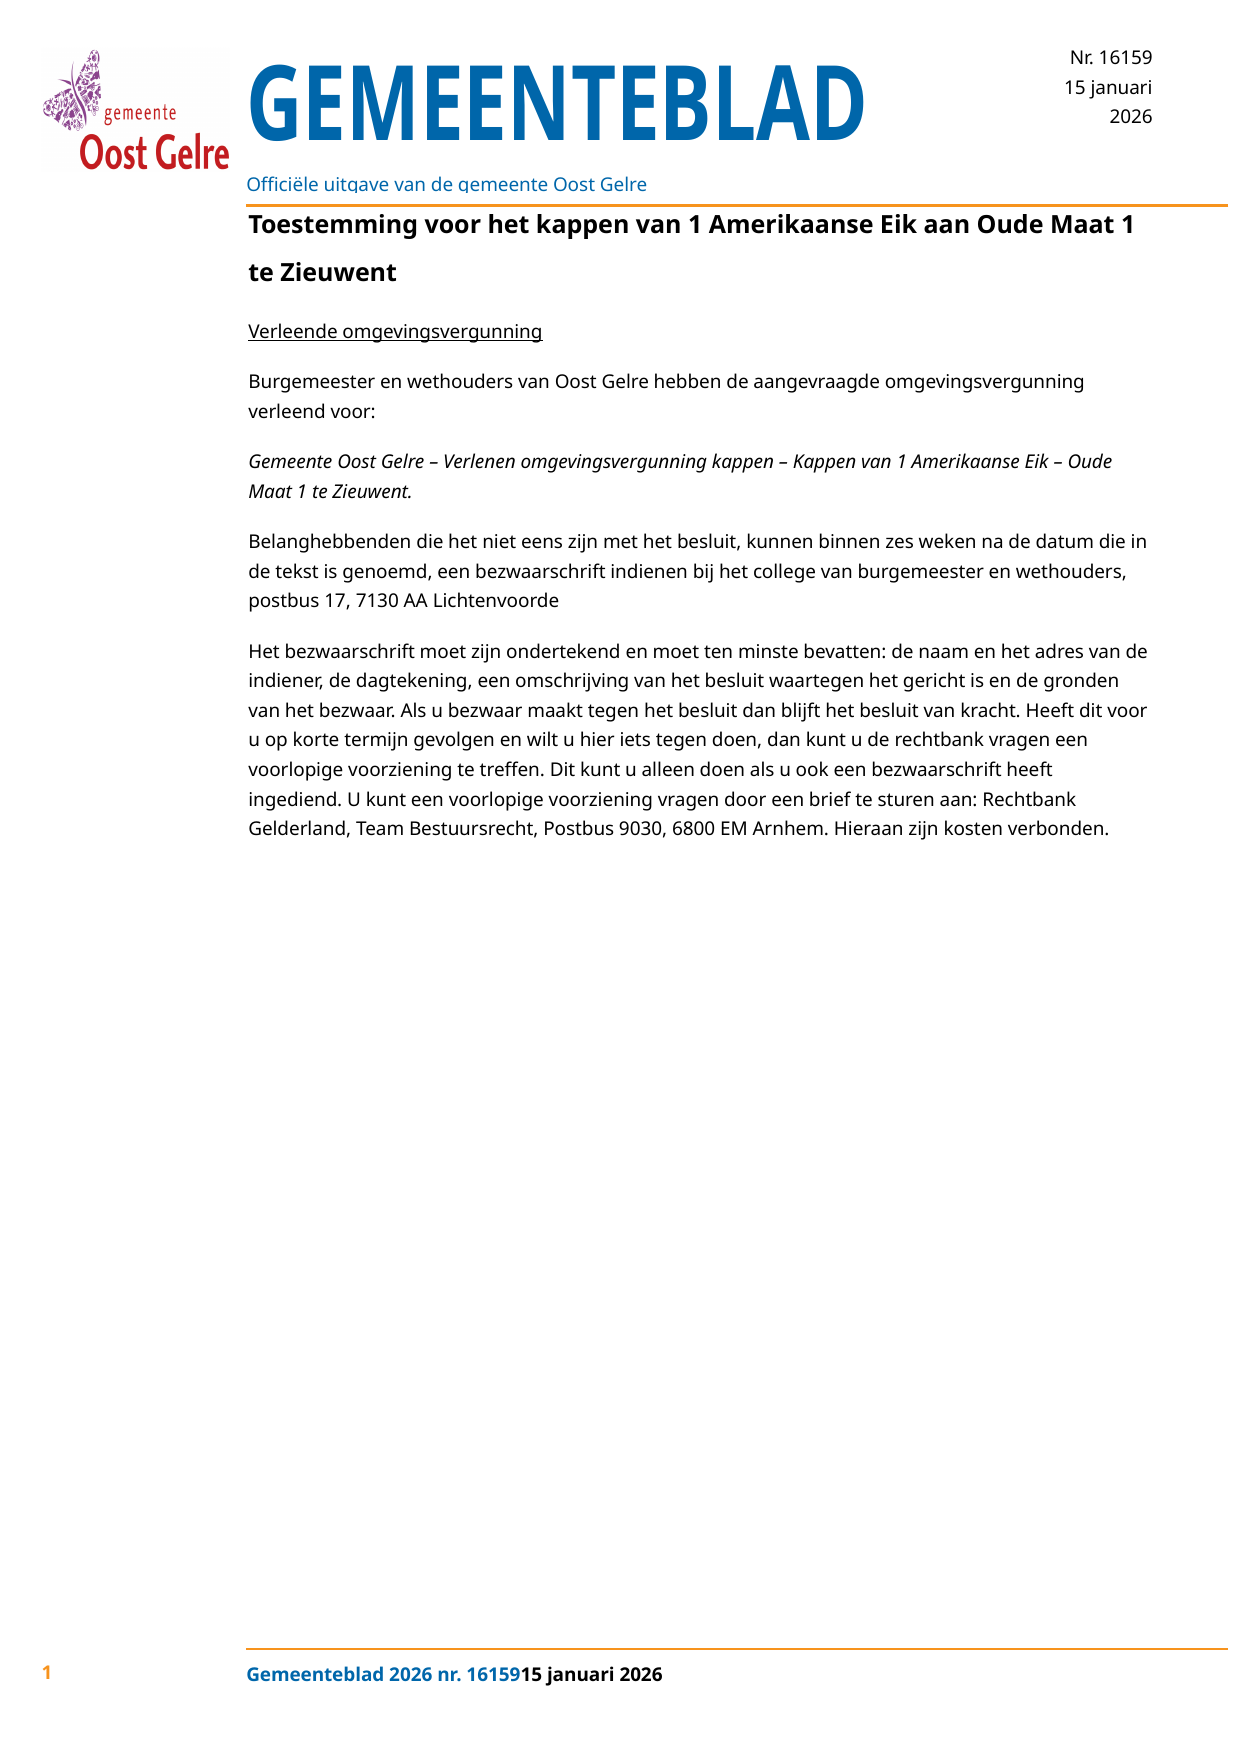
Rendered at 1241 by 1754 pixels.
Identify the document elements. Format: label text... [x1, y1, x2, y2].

text Gemeente Oost Gelre – Verlenen omgevingsvergunning kappen – Kappen van 1 Amerikaanse Eik – Oude Maat 1 te Zieuwent. [248, 448, 1152, 504]
text Belanghebbenden die het niet eens zijn met het besluit, kunnen binnen zes weken na de datum die in de tekst is genoemd, een bezwaarschrift indienen bij het college van burgemeester en wethouders, postbus 17, 7130 AA Lichtenvoorde [248, 528, 1152, 613]
text Burgemeester en wethouders van Oost Gelre hebben de aangevraagde omgevingsvergunning verleend voor: [248, 368, 1152, 424]
picture [41, 47, 231, 172]
text Toestemming voor het kappen van 1 Amerikaanse Eik aan Oude Maat 1 te Zieuwent [248, 207, 1152, 288]
text Het bezwaarschrift moet zijn ondertekend en moet ten minste bevatten: de naam en het adres van de indiener, de dagtekening, een omschrijving van het besluit waartegen het gericht is en de gronden van het bezwaar. Als u bezwaar maakt tegen het besluit dan blijft het besluit van kracht. Heeft dit voor u op korte termijn gevolgen en wilt u hier iets tegen doen, dan kunt u de rechtbank vragen een voorlopige voorziening te treffen. Dit kunt u alleen doen als u ook een bezwaarschrift heeft ingediend. U kunt een voorlopige voorziening vragen door een brief te sturen aan: Rechtbank Gelderland, Team Bestuursrecht, Postbus 9030, 6800 EM Arnhem. Hieraan zijn kosten verbonden. [248, 638, 1152, 841]
text Verleende omgevingsvergunning [248, 318, 1152, 344]
